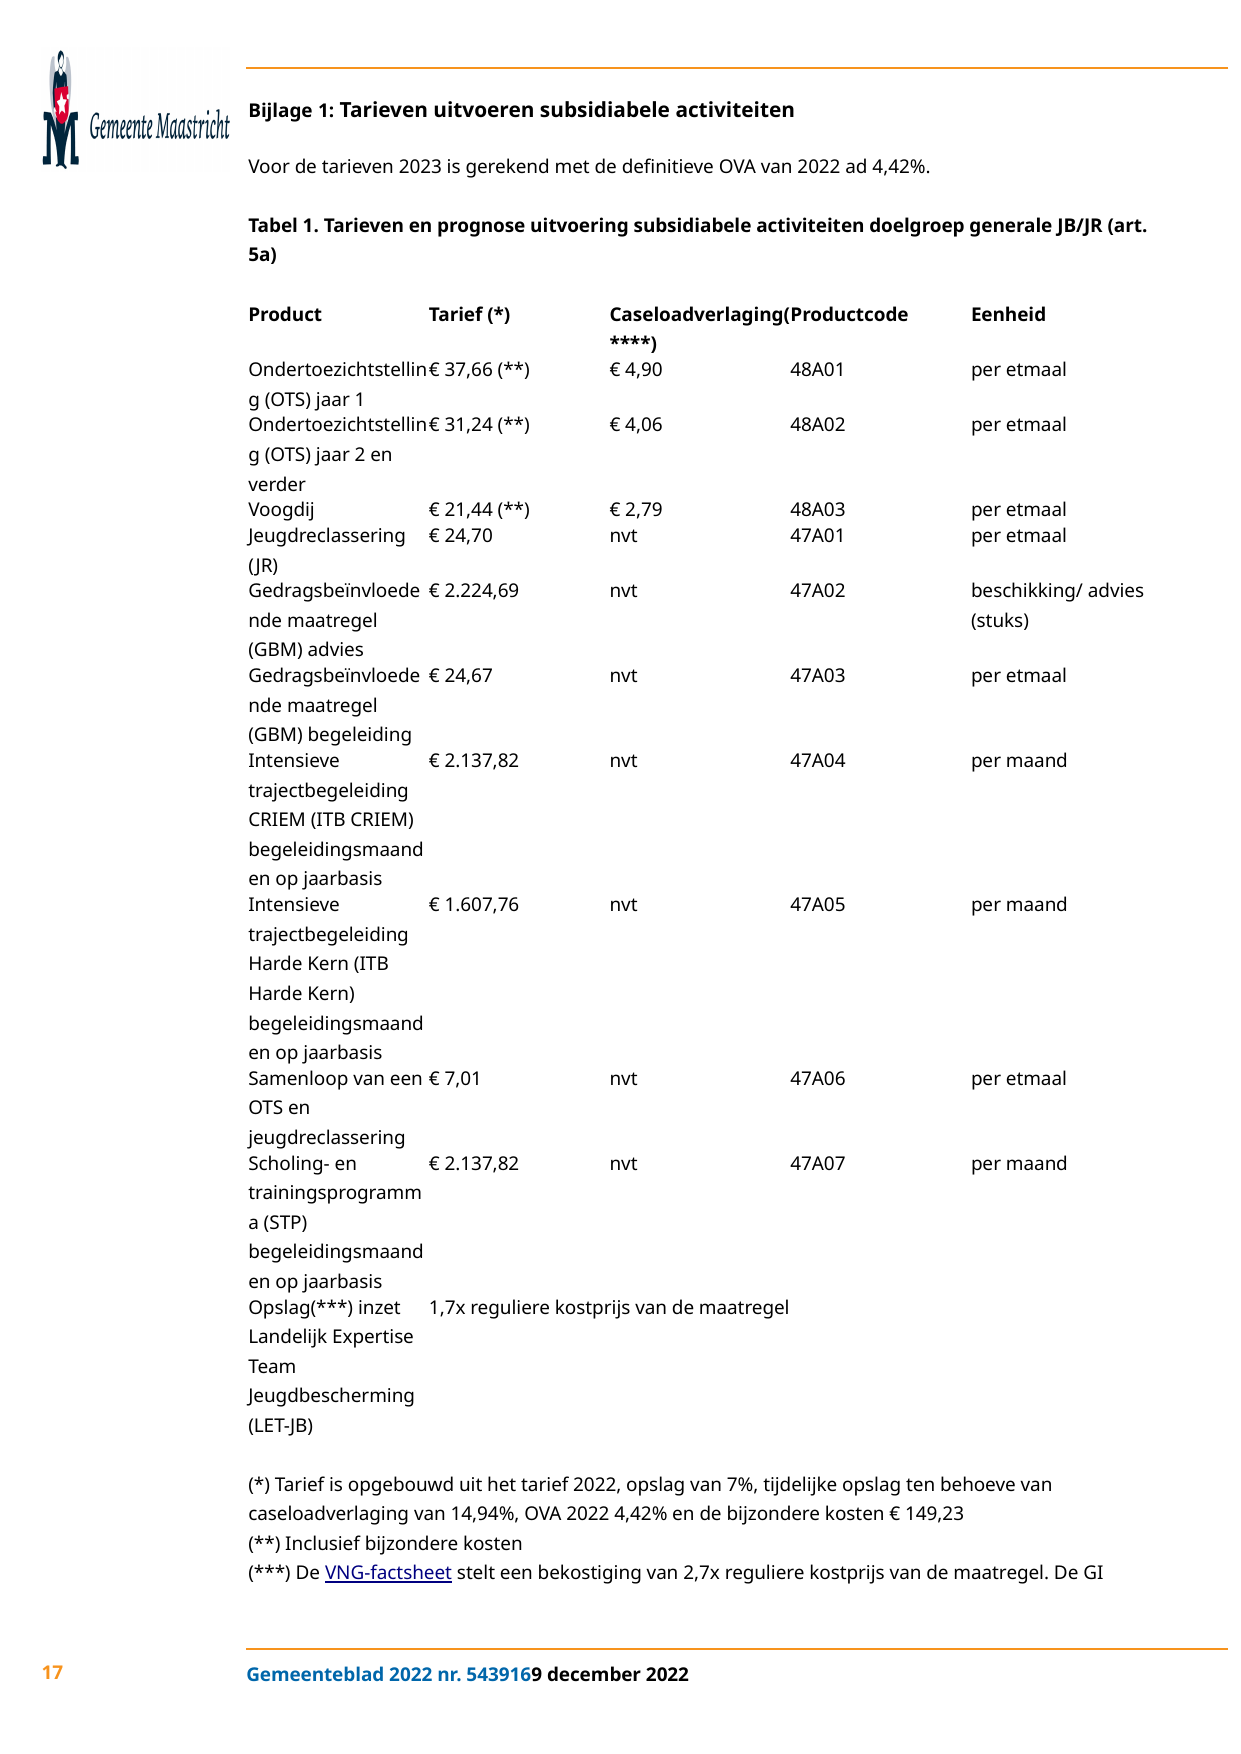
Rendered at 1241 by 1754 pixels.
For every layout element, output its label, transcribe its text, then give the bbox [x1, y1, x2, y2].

table_cell Samenloop van een OTS en jeugdreclassering [248, 1065, 429, 1150]
table_cell € 21,44 (**) [429, 496, 609, 522]
text (***) De VNG-factsheet stelt een bekostiging van 2,7x reguliere kostprijs van de maatregel. De GI [248, 1559, 1152, 1585]
table_cell per maand [971, 747, 1152, 891]
table_cell nvt [609, 1150, 790, 1294]
table_cell nvt [609, 747, 790, 891]
table_header Caseloadverlaging(****) [609, 301, 790, 356]
table_cell 47A02 [790, 578, 971, 662]
table_cell 47A06 [790, 1065, 971, 1150]
table_cell per etmaal [971, 1065, 1152, 1150]
table_header Eenheid [971, 301, 1152, 356]
table_cell € 2.224,69 [429, 578, 609, 662]
table_cell Intensieve trajectbegeleiding CRIEM (ITB CRIEM) begeleidingsmaanden op jaarbasis [248, 747, 429, 891]
table_cell Scholing- en trainingsprogramma (STP) begeleidingsmaanden op jaarbasis [248, 1150, 429, 1294]
table_cell € 24,70 [429, 522, 609, 577]
table_cell € 4,90 [609, 356, 790, 412]
table_cell € 24,67 [429, 663, 609, 747]
table_cell per etmaal [971, 412, 1152, 496]
text Voor de tarieven 2023 is gerekend met de definitieve OVA van 2022 ad 4,42%. [248, 153, 1152, 179]
table_cell Ondertoezichtstelling (OTS) jaar 1 [248, 356, 429, 412]
table_cell per maand [971, 1150, 1152, 1294]
table_cell Voogdij [248, 496, 429, 522]
text (*) Tarief is opgebouwd uit het tarief 2022, opslag van 7%, tijdelijke opslag ten behoeve van caseloadverlaging van 14,94%, OVA 2022 4,42% en de bijzondere kosten € 149,23 [248, 1471, 1152, 1526]
table_cell per etmaal [971, 663, 1152, 747]
table_cell 48A01 [790, 356, 971, 412]
table_cell 47A01 [790, 522, 971, 577]
text Bijlage 1: Tarieven uitvoeren subsidiabele activiteiten [248, 95, 1152, 123]
text Tabel 1. Tarieven en prognose uitvoering subsidiabele activiteiten doelgroep generale JB/JR (art. 5a) [248, 212, 1152, 267]
table_cell € 37,66 (**) [429, 356, 609, 412]
table_cell 47A05 [790, 891, 971, 1065]
table_cell nvt [609, 663, 790, 747]
table_cell Ondertoezichtstelling (OTS) jaar 2 en verder [248, 412, 429, 496]
table_header Productcode [790, 301, 971, 356]
table_cell € 2.137,82 [429, 1150, 609, 1294]
text (**) Inclusief bijzondere kosten [248, 1530, 1152, 1556]
table_cell nvt [609, 578, 790, 662]
table_cell 47A03 [790, 663, 971, 747]
table_cell 47A04 [790, 747, 971, 891]
table_cell Intensieve trajectbegeleiding Harde Kern (ITB Harde Kern) begeleidingsmaanden op jaarbasis [248, 891, 429, 1065]
table_cell € 31,24 (**) [429, 412, 609, 496]
table_cell € 2.137,82 [429, 747, 609, 891]
table_cell nvt [609, 522, 790, 577]
table_cell per etmaal [971, 522, 1152, 577]
table_cell per etmaal [971, 356, 1152, 412]
table_cell Gedragsbeïnvloedende maatregel (GBM) advies [248, 578, 429, 662]
table_cell beschikking/ advies (stuks) [971, 578, 1152, 662]
table_cell 48A02 [790, 412, 971, 496]
table_cell Opslag(***) inzet Landelijk Expertise Team Jeugdbescherming (LET-JB) [248, 1294, 429, 1438]
table_cell € 1.607,76 [429, 891, 609, 1065]
table_cell Gedragsbeïnvloedende maatregel (GBM) begeleiding [248, 663, 429, 747]
table_cell € 4,06 [609, 412, 790, 496]
table_cell nvt [609, 1065, 790, 1150]
table_cell per maand [971, 891, 1152, 1065]
table_cell 47A07 [790, 1150, 971, 1294]
table_cell € 2,79 [609, 496, 790, 522]
table_cell € 7,01 [429, 1065, 609, 1150]
table_header Product [248, 301, 429, 356]
table_cell 48A03 [790, 496, 971, 522]
table_header Tarief (*) [429, 301, 609, 356]
table_cell Jeugdreclassering (JR) [248, 522, 429, 577]
picture [41, 47, 231, 172]
table_cell 1,7x reguliere kostprijs van de maatregel [429, 1294, 1152, 1438]
table_cell nvt [609, 891, 790, 1065]
table_cell per etmaal [971, 496, 1152, 522]
